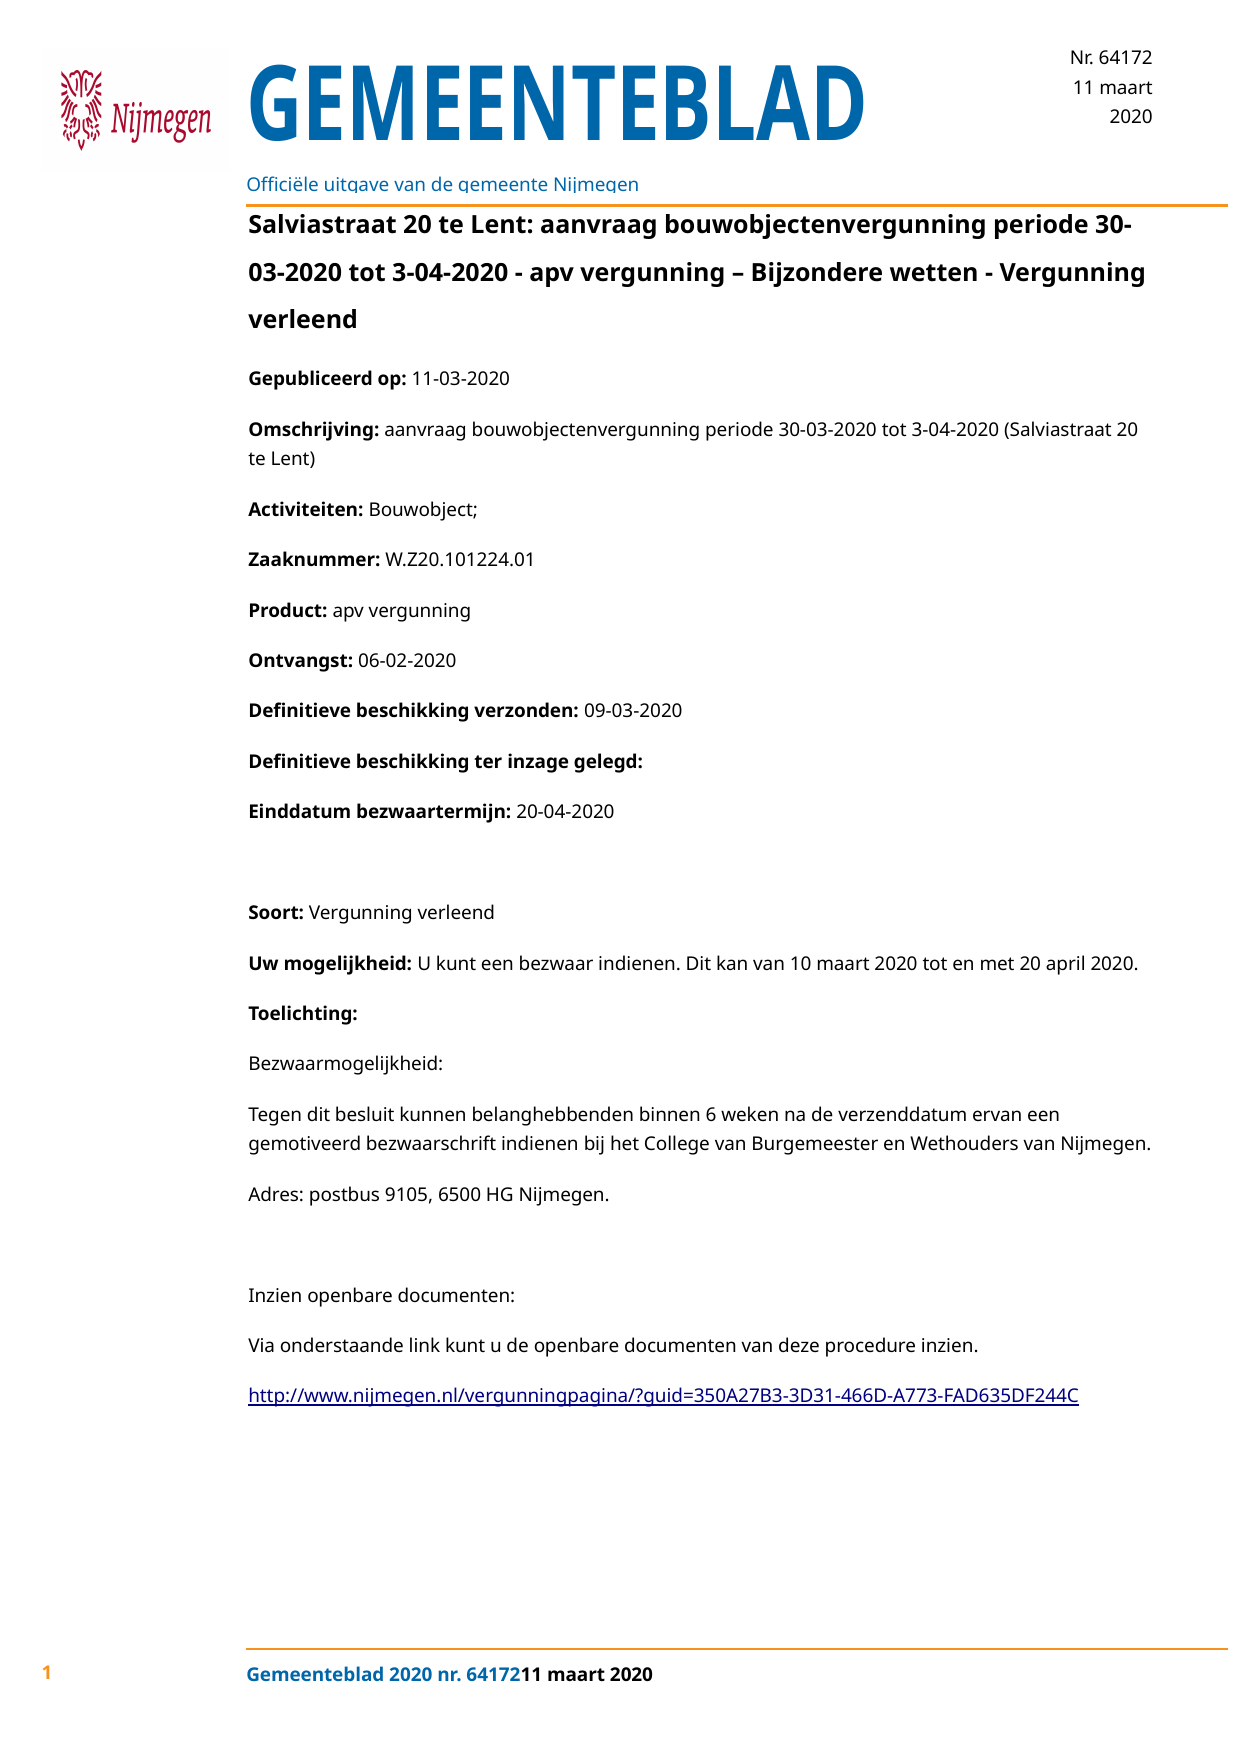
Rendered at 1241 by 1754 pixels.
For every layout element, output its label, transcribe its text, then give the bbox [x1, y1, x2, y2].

text Via onderstaande link kunt u de openbare documenten van deze procedure inzien. [248, 1332, 1152, 1358]
text Toelichting: [248, 1000, 1152, 1026]
text Inzien openbare documenten: [248, 1282, 1152, 1307]
text Uw mogelijkheid: U kunt een bezwaar indienen. Dit kan van 10 maart 2020 tot en met 20 april 2020. [248, 950, 1152, 975]
text Einddatum bezwaartermijn: 20-04-2020 [248, 798, 1152, 824]
text Soort: Vergunning verleend [248, 899, 1152, 925]
text http://www.nijmegen.nl/vergunningpagina/?guid=350A27B3-3D31-466D-A773-FAD635DF244C [248, 1383, 1152, 1408]
picture [41, 47, 231, 172]
text Zaaknummer: W.Z20.101224.01 [248, 546, 1152, 572]
text Salviastraat 20 te Lent: aanvraag bouwobjectenvergunning periode 30-03-2020 tot 3-04-2020 - apv vergunning – Bijzondere wetten - Vergunning verleend [248, 207, 1152, 336]
text Ontvangst: 06-02-2020 [248, 647, 1152, 673]
text Adres: postbus 9105, 6500 HG Nijmegen. [248, 1181, 1152, 1207]
text Definitieve beschikking verzonden: 09-03-2020 [248, 698, 1152, 723]
text Product: apv vergunning [248, 597, 1152, 622]
text Gepubliceerd op: 11-03-2020 [248, 366, 1152, 391]
text Bezwaarmogelijkheid: [248, 1051, 1152, 1076]
text Omschrijving: aanvraag bouwobjectenvergunning periode 30-03-2020 tot 3-04-2020 (Salviastraat 20 te Lent) [248, 416, 1152, 471]
text Tegen dit besluit kunnen belanghebbenden binnen 6 weken na de verzenddatum ervan een gemotiveerd bezwaarschrift indienen bij het College van Burgemeester en Wethouders van Nijmegen. [248, 1101, 1152, 1156]
text Definitieve beschikking ter inzage gelegd: [248, 748, 1152, 774]
text Activiteiten: Bouwobject; [248, 496, 1152, 522]
